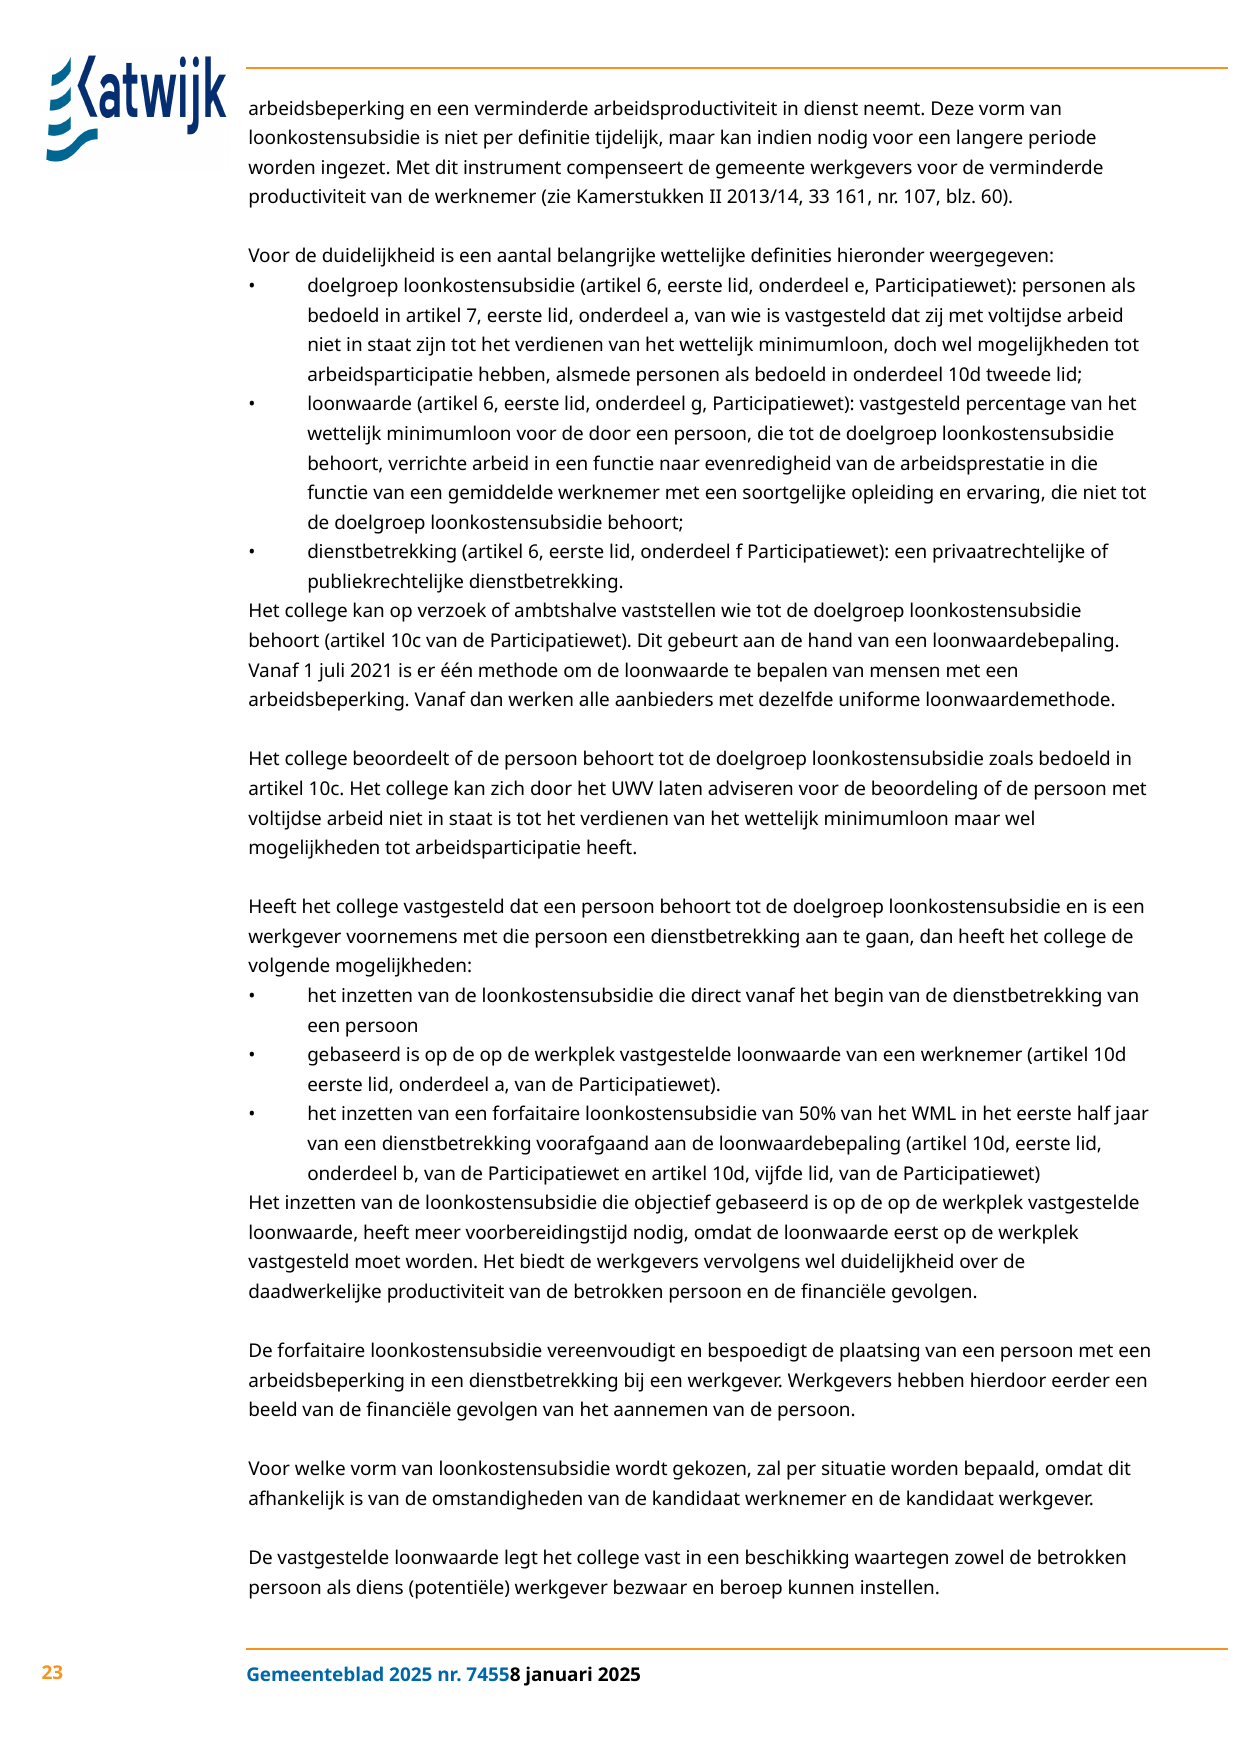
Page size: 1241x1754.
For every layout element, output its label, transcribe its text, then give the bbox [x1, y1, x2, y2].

text Het college beoordeelt of de persoon behoort tot de doelgroep loonkostensubsidie zoals bedoeld in artikel 10c. Het college kan zich door het UWV laten adviseren voor de beoordeling of de persoon met voltijdse arbeid niet in staat is tot het verdienen van het wettelijk minimumloon maar wel mogelijkheden tot arbeidsparticipatie heeft. [248, 746, 1152, 860]
text Het inzetten van de loonkostensubsidie die objectief gebaseerd is op de op de werkplek vastgestelde loonwaarde, heeft meer voorbereidingstijd nodig, omdat de loonwaarde eerst op de werkplek vastgesteld moet worden. Het biedt de werkgevers vervolgens wel duidelijkheid over de daadwerkelijke productiviteit van de betrokken persoon en de financiële gevolgen. [248, 1189, 1152, 1304]
list het inzetten van een forfaitaire loonkostensubsidie van 50% van het WML in het eerste half jaar van een dienstbetrekking voorafgaand aan de loonwaardebepaling (artikel 10d, eerste lid, onderdeel b, van de Participatiewet en artikel 10d, vijfde lid, van de Participatiewet) [248, 1101, 1152, 1186]
text Heeft het college vastgesteld dat een persoon behoort tot de doelgroep loonkostensubsidie en is een werkgever voornemens met die persoon een dienstbetrekking aan te gaan, dan heeft het college de volgende mogelijkheden: [248, 893, 1152, 978]
list loonwaarde (artikel 6, eerste lid, onderdeel g, Participatiewet): vastgesteld percentage van het wettelijk minimumloon voor de door een persoon, die tot de doelgroep loonkostensubsidie behoort, verrichte arbeid in een functie naar evenredigheid van de arbeidsprestatie in die functie van een gemiddelde werknemer met een soortgelijke opleiding en ervaring, die niet tot de doelgroep loonkostensubsidie behoort; [248, 391, 1152, 535]
list doelgroep loonkostensubsidie (artikel 6, eerste lid, onderdeel e, Participatiewet): personen als bedoeld in artikel 7, eerste lid, onderdeel a, van wie is vastgesteld dat zij met voltijdse arbeid niet in staat zijn tot het verdienen van het wettelijk minimumloon, doch wel mogelijkheden tot arbeidsparticipatie hebben, alsmede personen als bedoeld in onderdeel 10d tweede lid; [248, 272, 1152, 387]
text Voor welke vorm van loonkostensubsidie wordt gekozen, zal per situatie worden bepaald, omdat dit afhankelijk is van de omstandigheden van de kandidaat werknemer en de kandidaat werkgever. [248, 1456, 1152, 1511]
picture [41, 47, 231, 172]
list het inzetten van de loonkostensubsidie die direct vanaf het begin van de dienstbetrekking van een persoon [248, 982, 1152, 1038]
text arbeidsbeperking en een verminderde arbeidsproductiviteit in dienst neemt. Deze vorm van loonkostensubsidie is niet per definitie tijdelijk, maar kan indien nodig voor een langere periode worden ingezet. Met dit instrument compenseert de gemeente werkgevers voor de verminderde productiviteit van de werknemer (zie Kamerstukken II 2013/14, 33 161, nr. 107, blz. 60). [248, 95, 1152, 209]
list gebaseerd is op de op de werkplek vastgestelde loonwaarde van een werknemer (artikel 10d eerste lid, onderdeel a, van de Participatiewet). [248, 1041, 1152, 1097]
text De forfaitaire loonkostensubsidie vereenvoudigt en bespoedigt de plaatsing van een persoon met een arbeidsbeperking in een dienstbetrekking bij een werkgever. Werkgevers hebben hierdoor eerder een beeld van de financiële gevolgen van het aannemen van de persoon. [248, 1337, 1152, 1422]
text Voor de duidelijkheid is een aantal belangrijke wettelijke definities hieronder weergegeven: [248, 243, 1152, 268]
text De vastgestelde loonwaarde legt het college vast in een beschikking waartegen zowel de betrokken persoon als diens (potentiële) werkgever bezwaar en beroep kunnen instellen. [248, 1544, 1152, 1600]
text Het college kan op verzoek of ambtshalve vaststellen wie tot de doelgroep loonkostensubsidie behoort (artikel 10c van de Participatiewet). Dit gebeurt aan de hand van een loonwaardebepaling. Vanaf 1 juli 2021 is er één methode om de loonwaarde te bepalen van mensen met een arbeidsbeperking. Vanaf dan werken alle aanbieders met dezelfde uniforme loonwaardemethode. [248, 598, 1152, 712]
list dienstbetrekking (artikel 6, eerste lid, onderdeel f Participatiewet): een privaatrechtelijke of publiekrechtelijke dienstbetrekking. [248, 538, 1152, 594]
